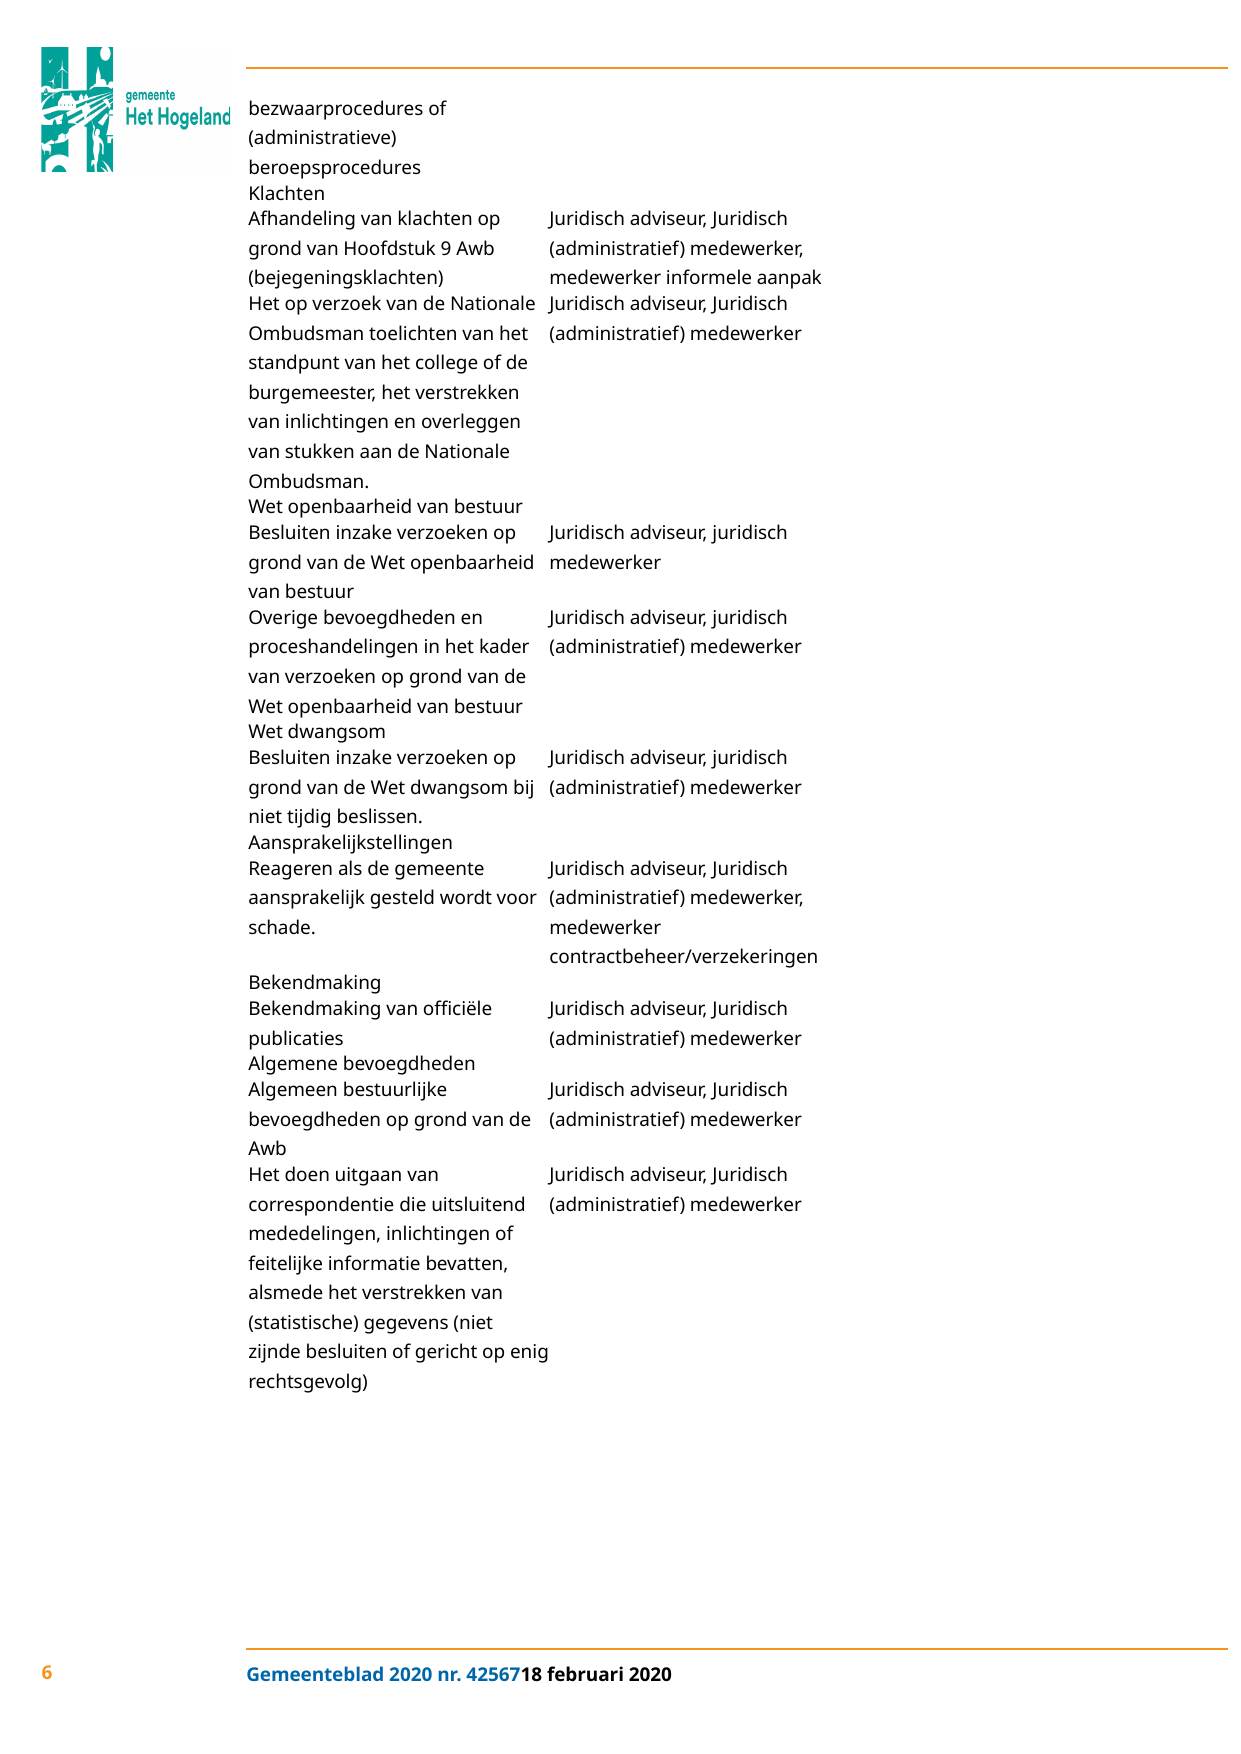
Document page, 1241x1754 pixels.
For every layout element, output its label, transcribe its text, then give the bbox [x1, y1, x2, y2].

table_cell Het op verzoek van de Nationale Ombudsman toelichten van het standpunt van het college of de burgemeester, het verstrekken van inlichtingen en overleggen van stukken aan de Nationale Ombudsman. [248, 290, 549, 493]
table_cell Juridisch adviseur, Juridisch (administratief) medewerker [549, 290, 850, 493]
table_cell Reageren als de gemeente aansprakelijk gesteld wordt voor schade. [248, 855, 549, 969]
table_cell Aansprakelijkstellingen [248, 829, 549, 855]
table_cell Besluiten inzake verzoeken op grond van de Wet dwangsom bij niet tijdig beslissen. [248, 744, 549, 829]
table_cell [850, 205, 1152, 290]
table_cell [549, 970, 850, 995]
table_cell [850, 604, 1152, 719]
table_cell [850, 290, 1152, 493]
table_cell [850, 995, 1152, 1051]
table_cell Algemeen bestuurlijke bevoegdheden op grond van de Awb [248, 1076, 549, 1161]
table_cell bezwaarprocedures of (administratieve) beroepsprocedures [248, 95, 549, 180]
table_cell [850, 1076, 1152, 1161]
table_cell Juridisch adviseur, juridisch (administratief) medewerker [549, 604, 850, 719]
table_cell Juridisch adviseur, Juridisch (administratief) medewerker [549, 1076, 850, 1161]
table_cell Het doen uitgaan van correspondentie die uitsluitend mededelingen, inlichtingen of feitelijke informatie bevatten, alsmede het verstrekken van (statistische) gegevens (niet zijnde besluiten of gericht op enig rechtsgevolg) [248, 1161, 549, 1394]
table_cell Juridisch adviseur, Juridisch (administratief) medewerker [549, 995, 850, 1051]
table_cell [850, 95, 1152, 180]
table_cell Juridisch adviseur, Juridisch (administratief) medewerker [549, 1161, 850, 1394]
table_cell [850, 744, 1152, 829]
table_cell Afhandeling van klachten op grond van Hoofdstuk 9 Awb (bejegeningsklachten) [248, 205, 549, 290]
table_cell Juridisch adviseur, Juridisch (administratief) medewerker, medewerker contractbeheer/verzekeringen [549, 855, 850, 969]
table_cell Algemene bevoegdheden [248, 1051, 549, 1076]
table_cell Bekendmaking van officiële publicaties [248, 995, 549, 1051]
table_cell [850, 970, 1152, 995]
table_cell [850, 1161, 1152, 1394]
table_cell Bekendmaking [248, 970, 549, 995]
table_cell Wet openbaarheid van bestuur [248, 494, 549, 519]
table_cell [850, 855, 1152, 969]
table_cell Juridisch adviseur, Juridisch (administratief) medewerker, medewerker informele aanpak [549, 205, 850, 290]
table_cell Juridisch adviseur, juridisch medewerker [549, 519, 850, 604]
table_cell Besluiten inzake verzoeken op grond van de Wet openbaarheid van bestuur [248, 519, 549, 604]
table_cell [850, 519, 1152, 604]
table_cell Overige bevoegdheden en proceshandelingen in het kader van verzoeken op grond van de Wet openbaarheid van bestuur [248, 604, 549, 719]
table_cell [549, 95, 850, 180]
table_cell Klachten [248, 180, 549, 205]
table_cell Juridisch adviseur, juridisch (administratief) medewerker [549, 744, 850, 829]
picture [41, 47, 231, 172]
table_cell Wet dwangsom [248, 719, 549, 744]
